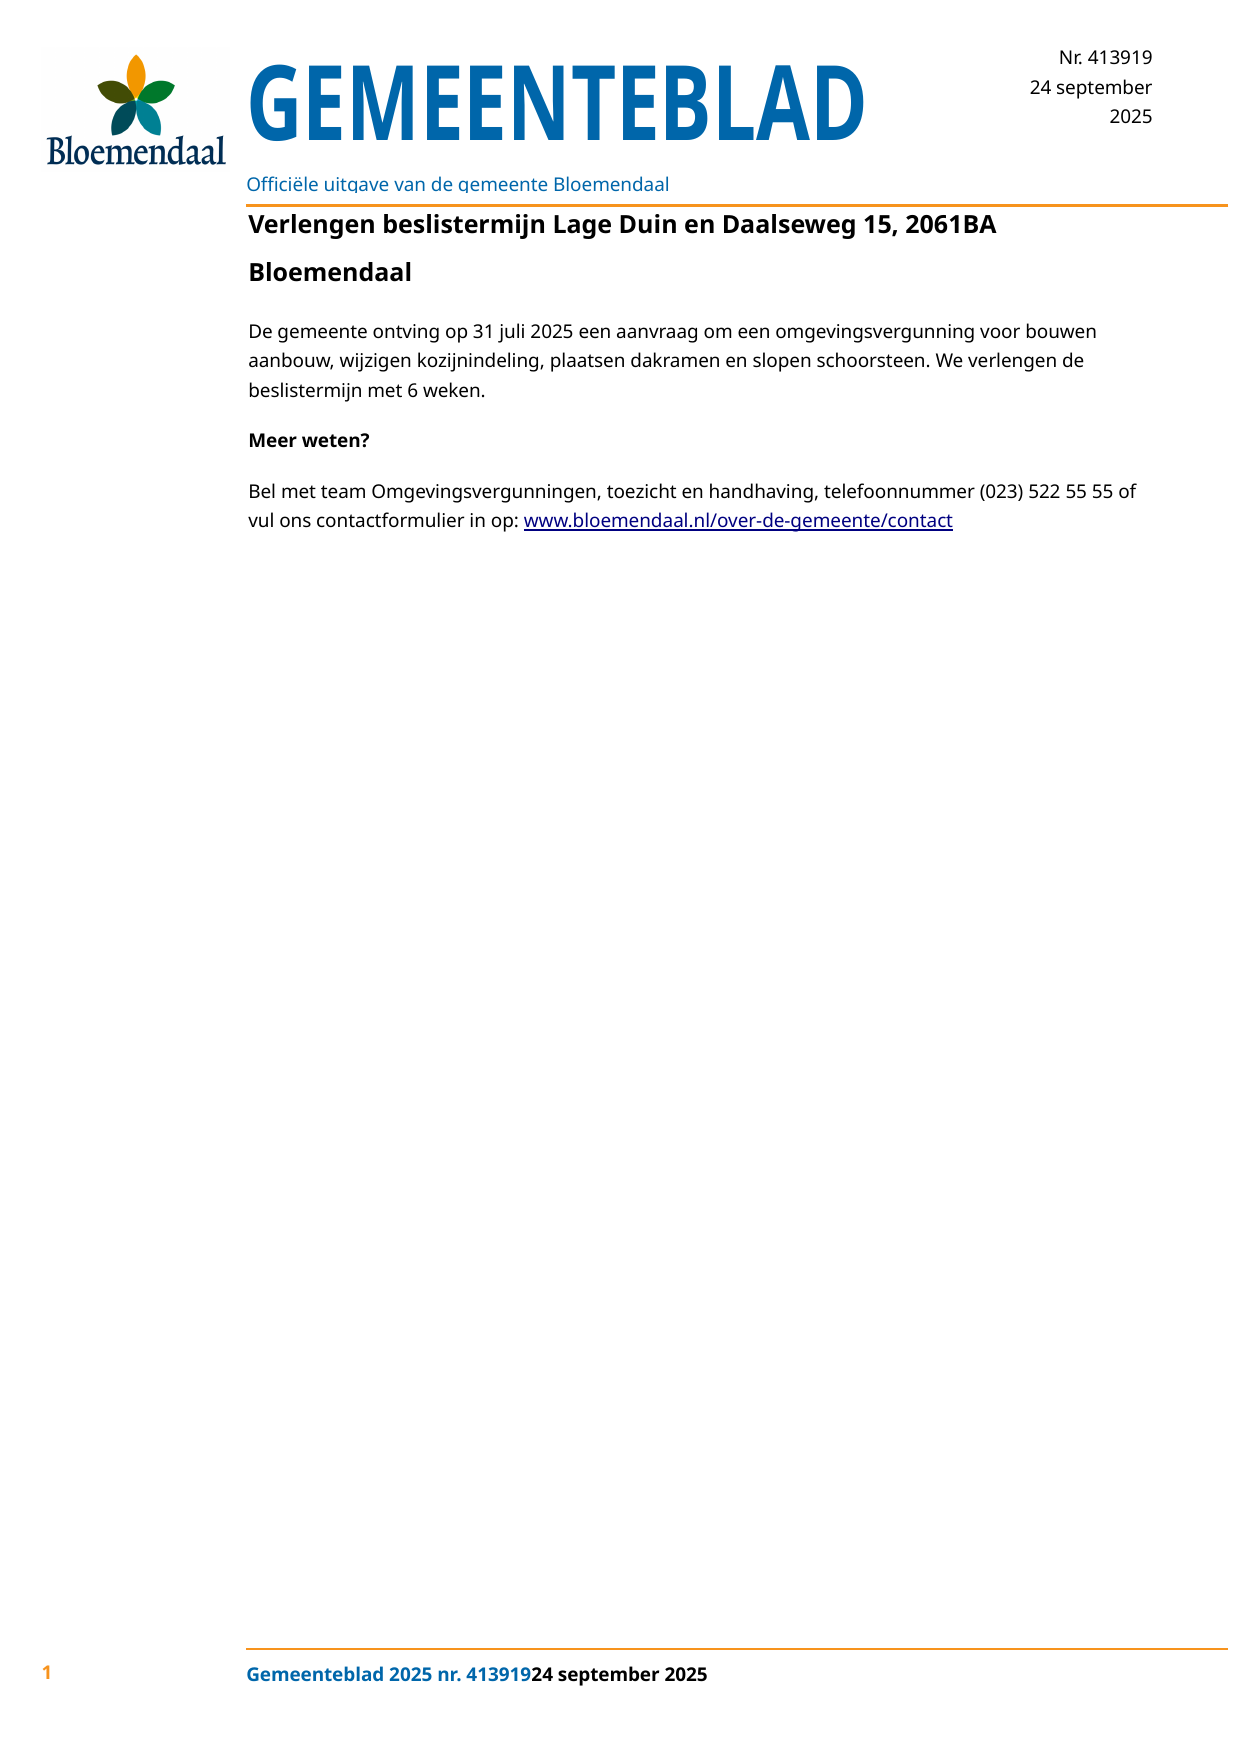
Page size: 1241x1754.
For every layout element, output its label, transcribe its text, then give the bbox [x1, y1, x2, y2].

text De gemeente ontving op 31 juli 2025 een aanvraag om een omgevingsvergunning voor bouwen aanbouw, wijzigen kozijnindeling, plaatsen dakramen en slopen schoorsteen. We verlengen de beslistermijn met 6 weken. [248, 318, 1152, 403]
text Verlengen beslistermijn Lage Duin en Daalseweg 15, 2061BA Bloemendaal [248, 207, 1152, 288]
text Meer weten? [248, 427, 1152, 453]
text Bel met team Omgevingsvergunningen, toezicht en handhaving, telefoonnummer (023) 522 55 55 of vul ons contactformulier in op: www.bloemendaal.nl/over-de-gemeente/contact [248, 478, 1152, 533]
picture [41, 47, 231, 172]
